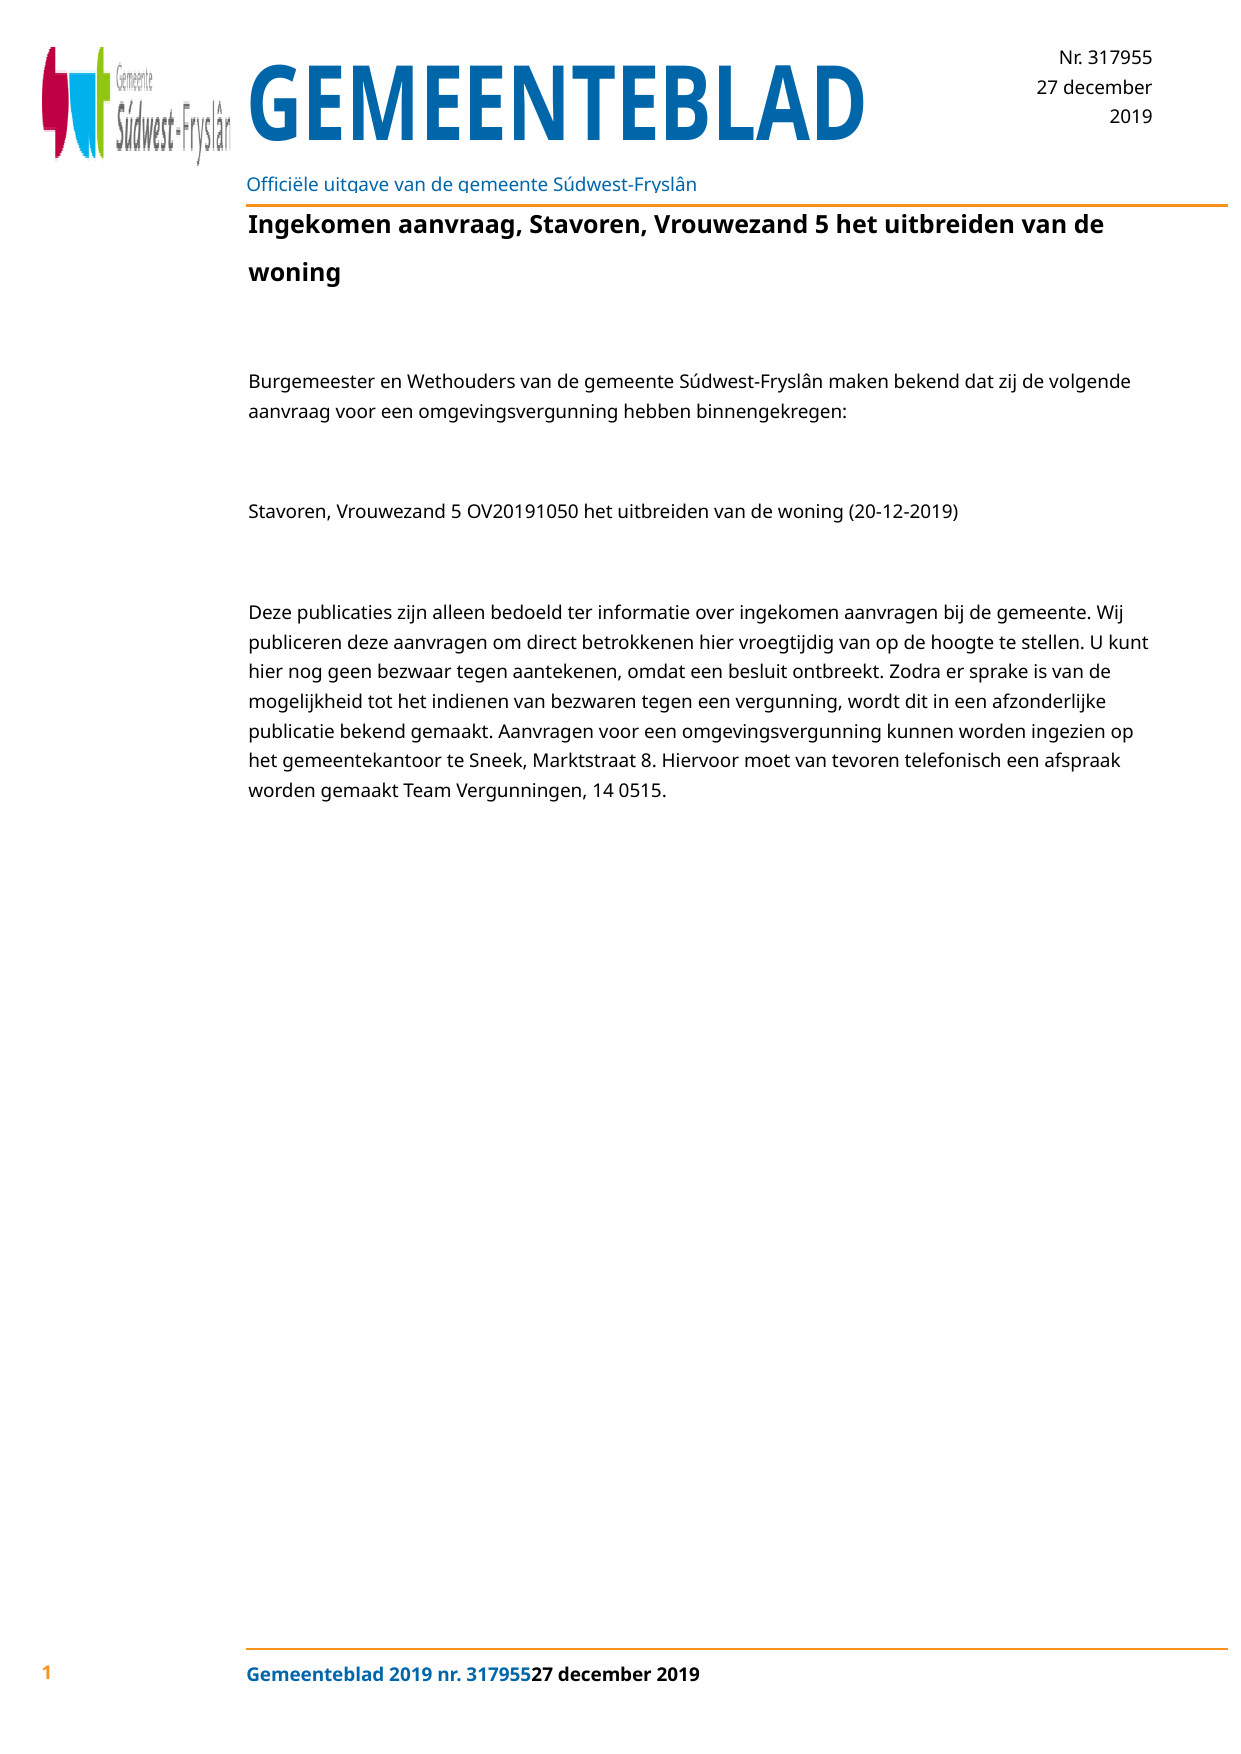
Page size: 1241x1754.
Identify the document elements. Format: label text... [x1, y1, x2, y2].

text Deze publicaties zijn alleen bedoeld ter informatie over ingekomen aanvragen bij de gemeente. Wij publiceren deze aanvragen om direct betrokkenen hier vroegtijdig van op de hoogte te stellen. U kunt hier nog geen bezwaar tegen aantekenen, omdat een besluit ontbreekt. Zodra er sprake is van de mogelijkheid tot het indienen van bezwaren tegen een vergunning, wordt dit in een afzonderlijke publicatie bekend gemaakt. Aanvragen voor een omgevingsvergunning kunnen worden ingezien op het gemeentekantoor te Sneek, Marktstraat 8. Hiervoor moet van tevoren telefonisch een afspraak worden gemaakt Team Vergunningen, 14 0515. [248, 599, 1152, 803]
picture [41, 47, 231, 172]
text Stavoren, Vrouwezand 5 OV20191050 het uitbreiden van de woning (20-12-2019) [248, 499, 1152, 524]
text Ingekomen aanvraag, Stavoren, Vrouwezand 5 het uitbreiden van de woning [248, 207, 1152, 288]
text Burgemeester en Wethouders van de gemeente Súdwest-Fryslân maken bekend dat zij de volgende aanvraag voor een omgevingsvergunning hebben binnengekregen: [248, 368, 1152, 424]
